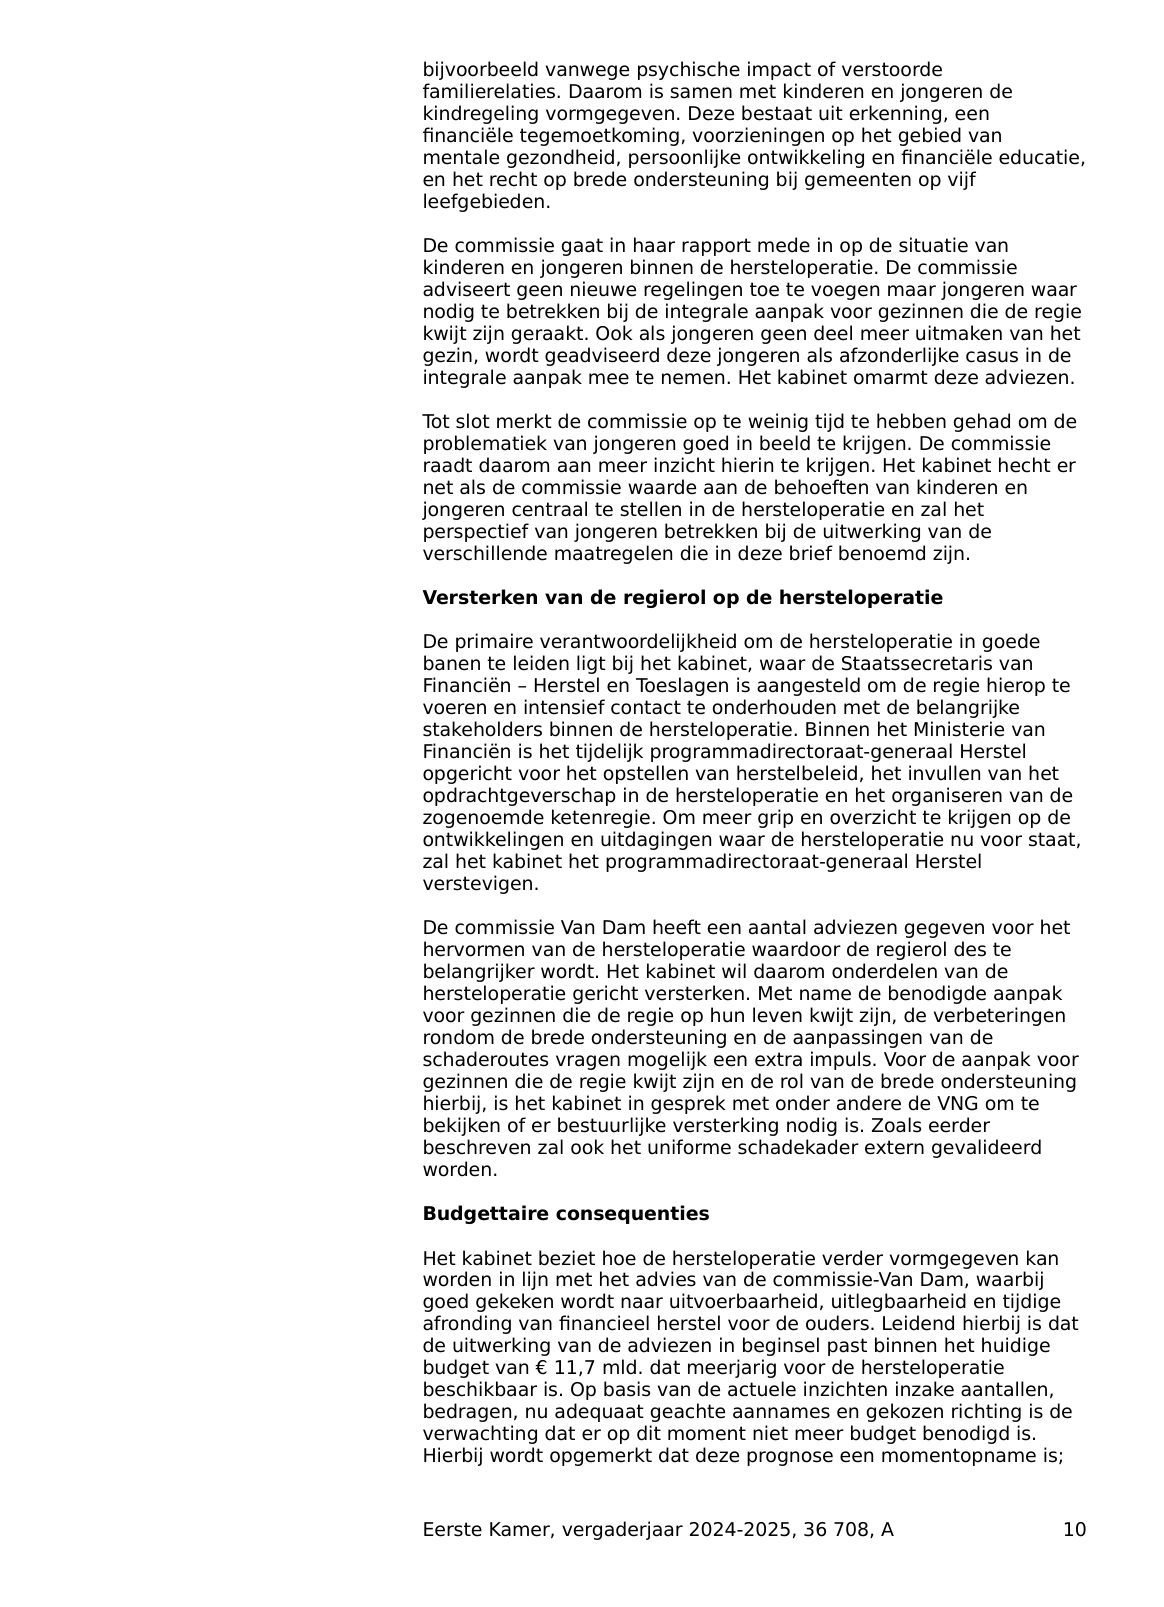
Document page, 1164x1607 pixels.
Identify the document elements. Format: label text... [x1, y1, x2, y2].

subtitle Versterken van de regierol op de hersteloperatie [422, 587, 1087, 609]
subtitle Budgettaire consequenties [422, 1203, 1087, 1225]
text bijvoorbeeld vanwege psychische impact of verstoorde familierelaties. Daarom is samen met kinderen en jongeren de kindregeling vormgegeven. Deze bestaat uit erkenning, een financiële tegemoetkoming, voorzieningen op het gebied van mentale gezondheid, persoonlijke ontwikkeling en financiële educatie, en het recht op brede ondersteuning bij gemeenten op vijf leefgebieden. [422, 59, 1087, 213]
text Tot slot merkt de commissie op te weinig tijd te hebben gehad om de problematiek van jongeren goed in beeld te krijgen. De commissie raadt daarom aan meer inzicht hierin te krijgen. Het kabinet hecht er net als de commissie waarde aan de behoeften van kinderen en jongeren centraal te stellen in de hersteloperatie en zal het perspectief van jongeren betrekken bij de uitwerking van de verschillende maatregelen die in deze brief benoemd zijn. [422, 411, 1087, 565]
text Het kabinet beziet hoe de hersteloperatie verder vormgegeven kan worden in lijn met het advies van de commissie-Van Dam, waarbij goed gekeken wordt naar uitvoerbaarheid, uitlegbaarheid en tijdige afronding van financieel herstel voor de ouders. Leidend hierbij is dat de uitwerking van de adviezen in beginsel past binnen het huidige budget van € 11,7 mld. dat meerjarig voor de hersteloperatie beschikbaar is. Op basis van de actuele inzichten inzake aantallen, bedragen, nu adequaat geachte aannames en gekozen richting is de verwachting dat er op dit moment niet meer budget benodigd is. Hierbij wordt opgemerkt dat deze prognose een momentopname is; [422, 1247, 1087, 1467]
text De commissie gaat in haar rapport mede in op de situatie van kinderen en jongeren binnen de hersteloperatie. De commissie adviseert geen nieuwe regelingen toe te voegen maar jongeren waar nodig te betrekken bij de integrale aanpak voor gezinnen die de regie kwijt zijn geraakt. Ook als jongeren geen deel meer uitmaken van het gezin, wordt geadviseerd deze jongeren als afzonderlijke casus in de integrale aanpak mee te nemen. Het kabinet omarmt deze adviezen. [422, 235, 1087, 389]
text De primaire verantwoordelijkheid om de hersteloperatie in goede banen te leiden ligt bij het kabinet, waar de Staatssecretaris van Financiën – Herstel en Toeslagen is aangesteld om de regie hierop te voeren en intensief contact te onderhouden met de belangrijke stakeholders binnen de hersteloperatie. Binnen het Ministerie van Financiën is het tijdelijk programmadirectoraat-generaal Herstel opgericht voor het opstellen van herstelbeleid, het invullen van het opdrachtgeverschap in de hersteloperatie en het organiseren van de zogenoemde ketenregie. Om meer grip en overzicht te krijgen op de ontwikkelingen en uitdagingen waar de hersteloperatie nu voor staat, zal het kabinet het programmadirectoraat-generaal Herstel verstevigen. [422, 631, 1087, 895]
text De commissie Van Dam heeft een aantal adviezen gegeven voor het hervormen van de hersteloperatie waardoor de regierol des te belangrijker wordt. Het kabinet wil daarom onderdelen van de hersteloperatie gericht versterken. Met name de benodigde aanpak voor gezinnen die de regie op hun leven kwijt zijn, de verbeteringen rondom de brede ondersteuning en de aanpassingen van de schaderoutes vragen mogelijk een extra impuls. Voor de aanpak voor gezinnen die de regie kwijt zijn en de rol van de brede ondersteuning hierbij, is het kabinet in gesprek met onder andere de VNG om te bekijken of er bestuurlijke versterking nodig is. Zoals eerder beschreven zal ook het uniforme schadekader extern gevalideerd worden. [422, 917, 1087, 1181]
